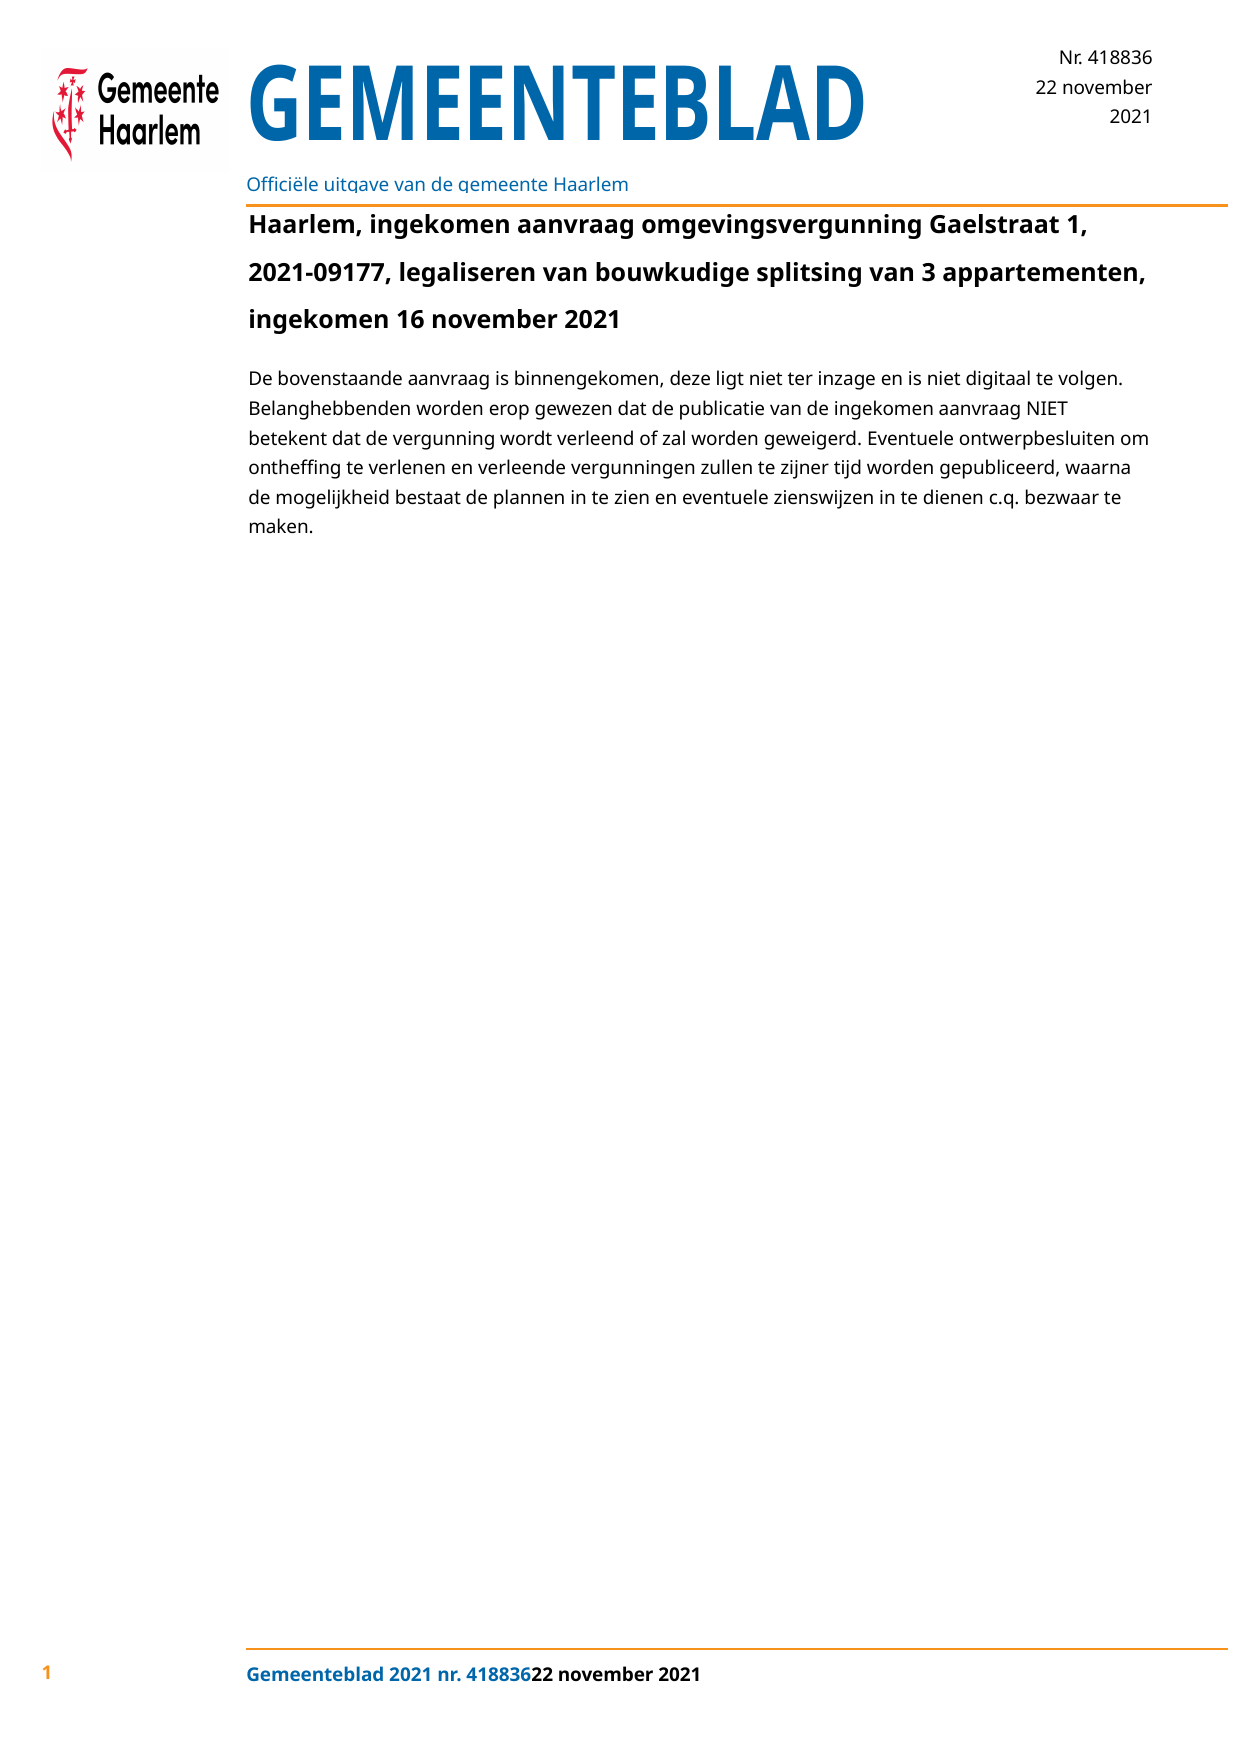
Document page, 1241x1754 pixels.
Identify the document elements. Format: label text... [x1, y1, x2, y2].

text De bovenstaande aanvraag is binnengekomen, deze ligt niet ter inzage en is niet digitaal te volgen. Belanghebbenden worden erop gewezen dat de publicatie van de ingekomen aanvraag NIET betekent dat de vergunning wordt verleend of zal worden geweigerd. Eventuele ontwerpbesluiten om ontheffing te verlenen en verleende vergunningen zullen te zijner tijd worden gepubliceerd, waarna de mogelijkheid bestaat de plannen in te zien en eventuele zienswijzen in te dienen c.q. bezwaar te maken. [248, 366, 1152, 539]
text Haarlem, ingekomen aanvraag omgevingsvergunning Gaelstraat 1, 2021-09177, legaliseren van bouwkudige splitsing van 3 appartementen, ingekomen 16 november 2021 [248, 207, 1152, 336]
picture [41, 47, 231, 172]
